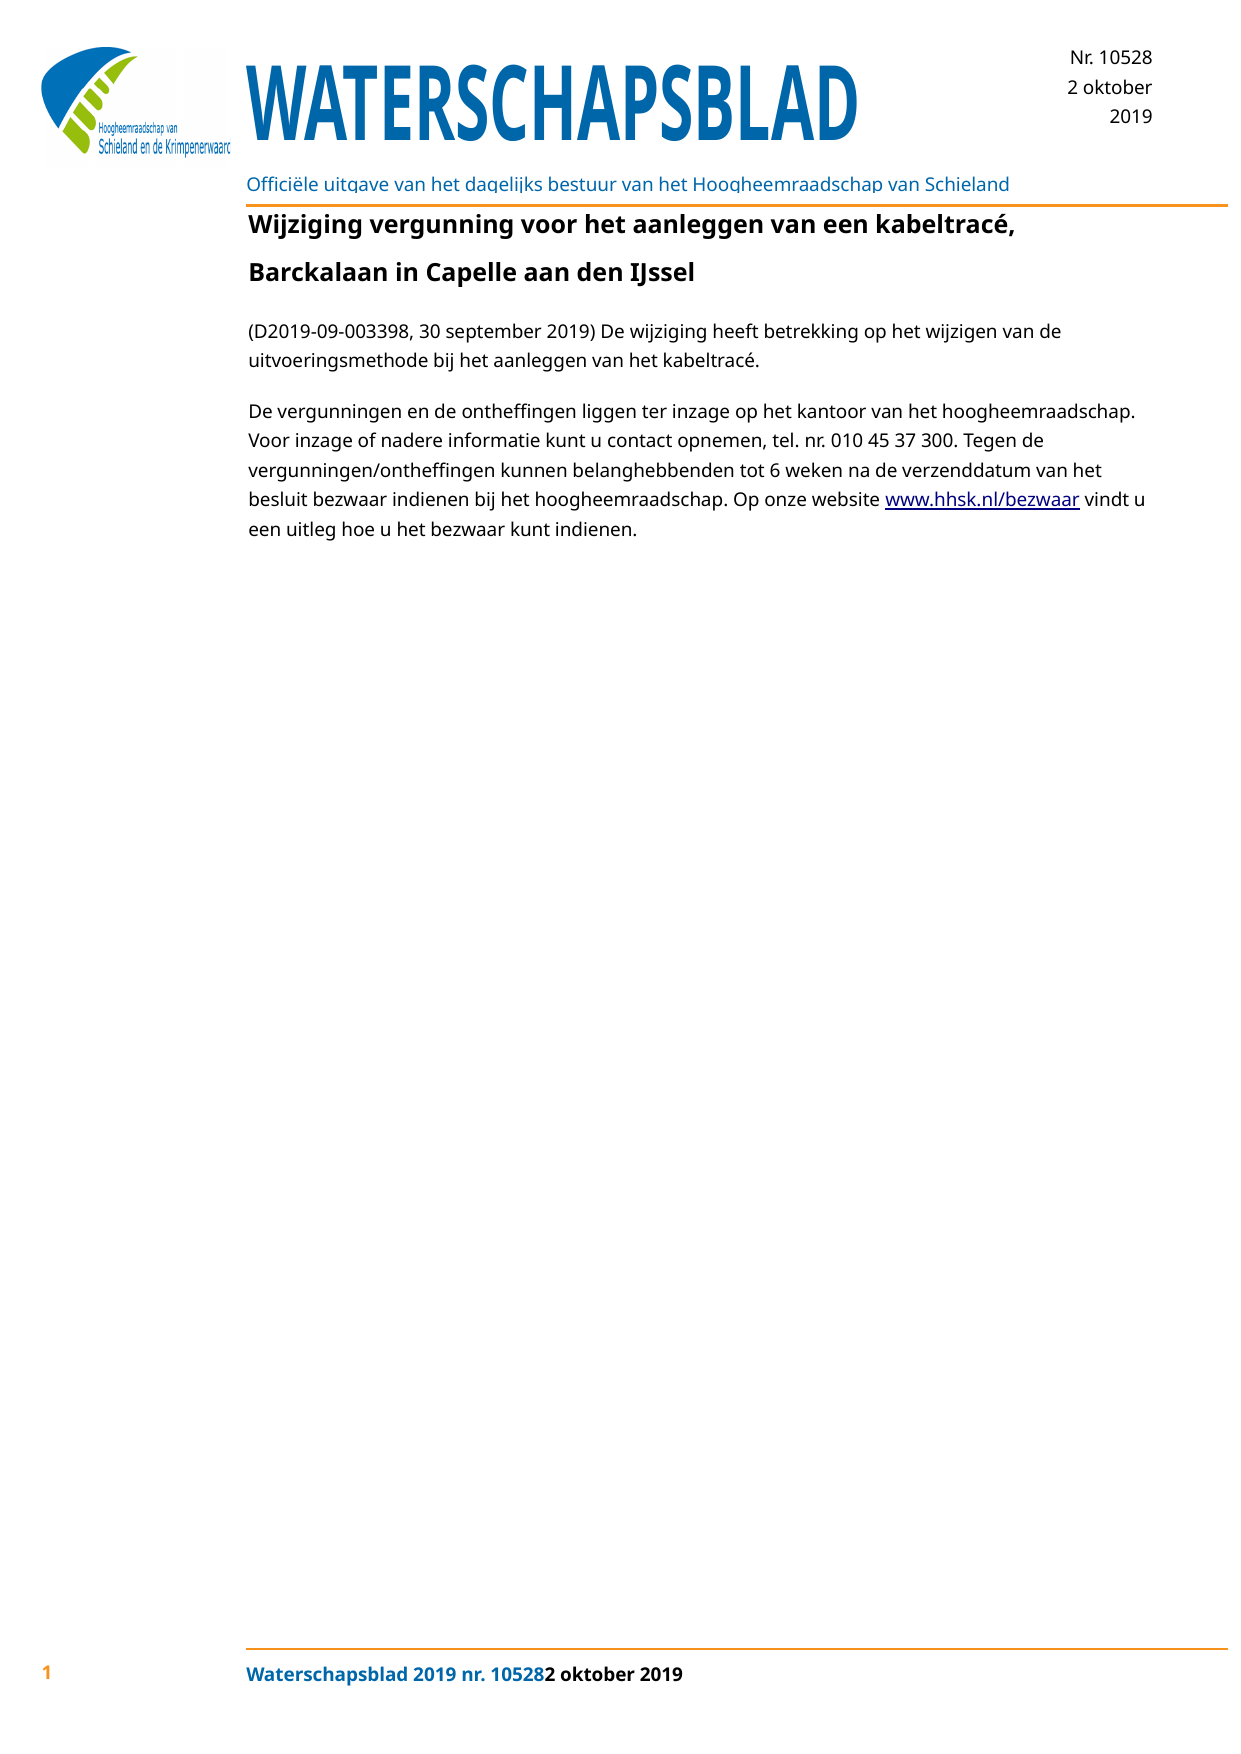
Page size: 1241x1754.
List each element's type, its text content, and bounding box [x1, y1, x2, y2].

text De vergunningen en de ontheffingen liggen ter inzage op het kantoor van het hoogheemraadschap. Voor inzage of nadere informatie kunt u contact opnemen, tel. nr. 010 45 37 300. Tegen de vergunningen/ontheffingen kunnen belanghebbenden tot 6 weken na de verzenddatum van het besluit bezwaar indienen bij het hoogheemraadschap. Op onze website www.hhsk.nl/bezwaar vindt u een uitleg hoe u het bezwaar kunt indienen. [248, 398, 1152, 542]
text Wijziging vergunning voor het aanleggen van een kabeltracé, Barckalaan in Capelle aan den IJssel [248, 207, 1152, 288]
text (D2019-09-003398, 30 september 2019) De wijziging heeft betrekking op het wijzigen van de uitvoeringsmethode bij het aanleggen van het kabeltracé. [248, 318, 1152, 373]
picture [41, 47, 231, 172]
